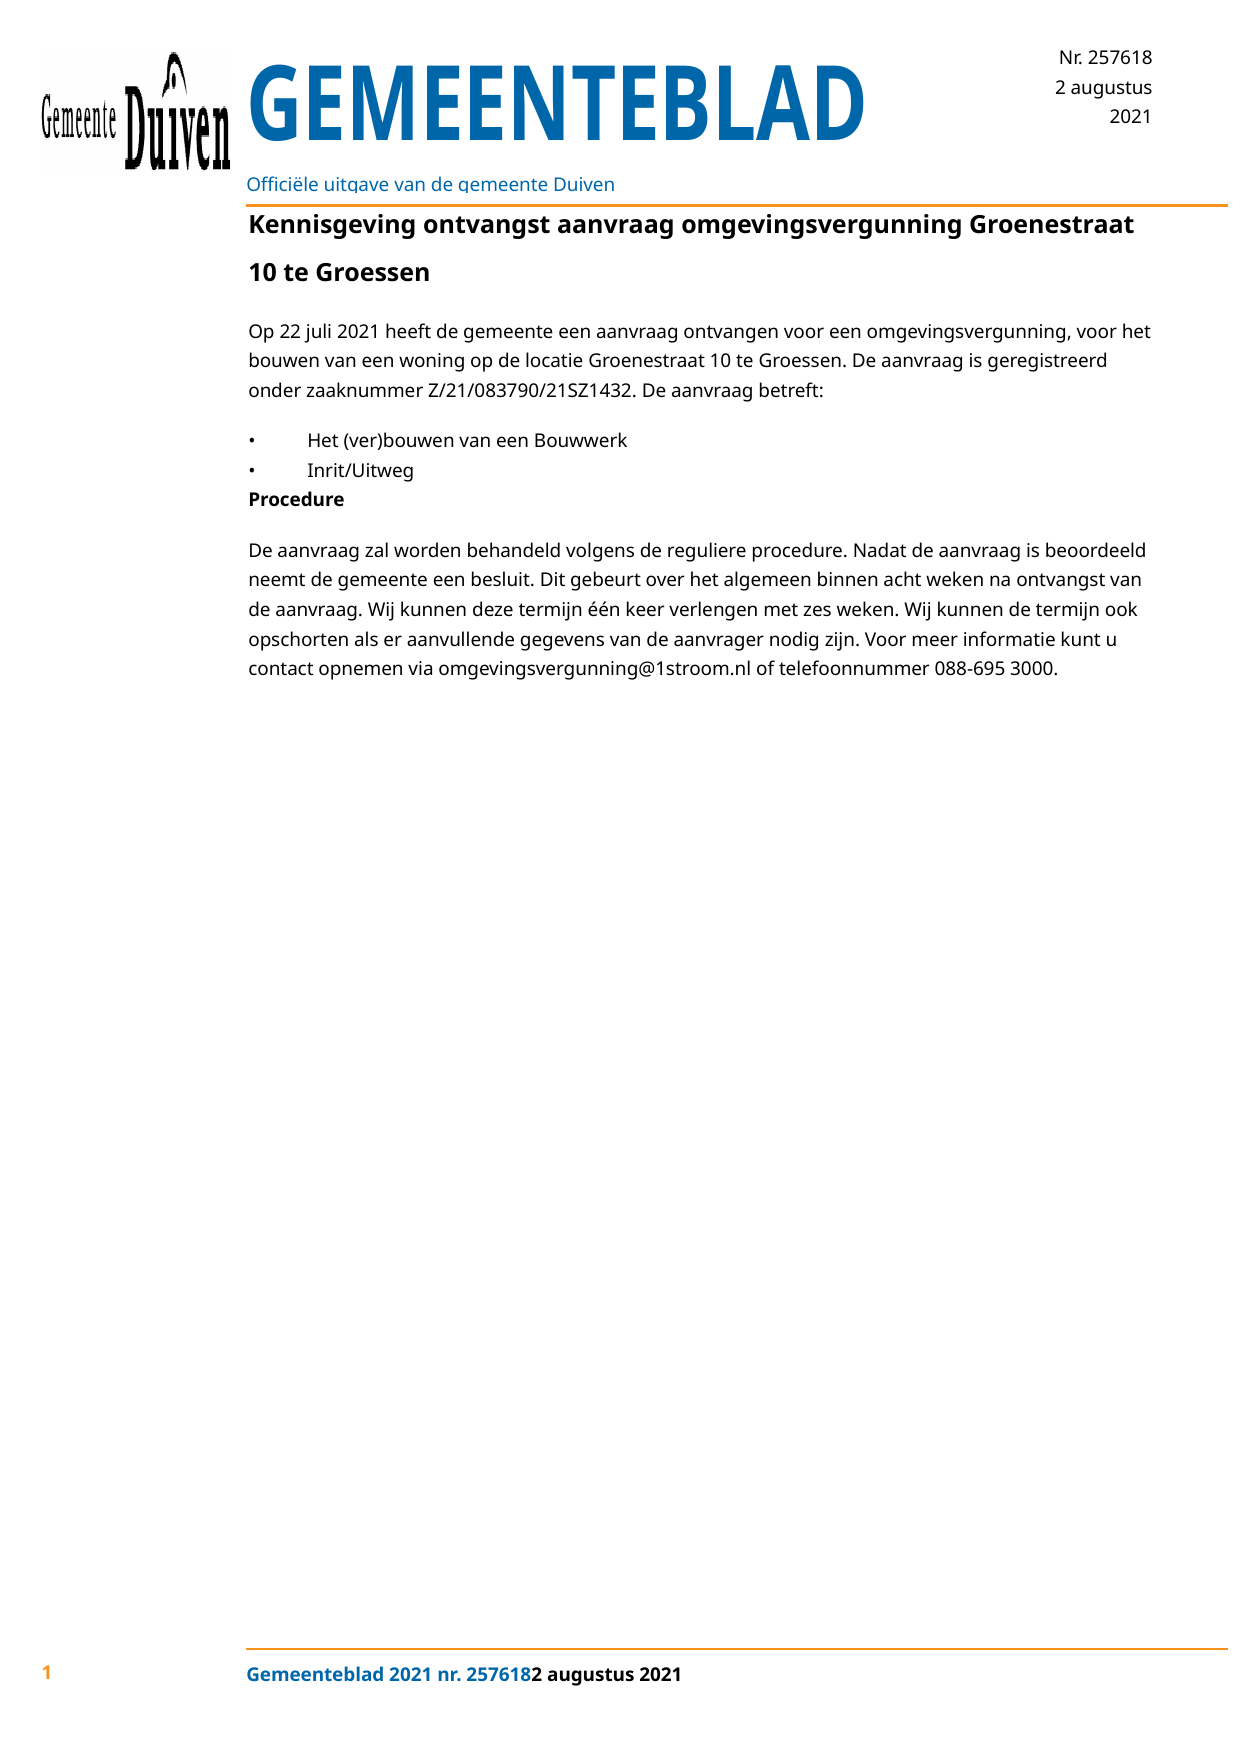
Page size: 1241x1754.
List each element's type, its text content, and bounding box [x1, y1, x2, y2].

text De aanvraag zal worden behandeld volgens de reguliere procedure. Nadat de aanvraag is beoordeeld neemt de gemeente een besluit. Dit gebeurt over het algemeen binnen acht weken na ontvangst van de aanvraag. Wij kunnen deze termijn één keer verlengen met zes weken. Wij kunnen de termijn ook opschorten als er aanvullende gegevens van de aanvrager nodig zijn. Voor meer informatie kunt u contact opnemen via omgevingsvergunning@1stroom.nl of telefoonnummer 088-695 3000. [248, 537, 1152, 681]
text Kennisgeving ontvangst aanvraag omgevingsvergunning Groenestraat 10 te Groessen [248, 207, 1152, 288]
text Procedure [248, 487, 1152, 512]
list Inrit/Uitweg [248, 457, 1152, 483]
text Op 22 juli 2021 heeft de gemeente een aanvraag ontvangen voor een omgevingsvergunning, voor het bouwen van een woning op de locatie Groenestraat 10 te Groessen. De aanvraag is geregistreerd onder zaaknummer Z/21/083790/21SZ1432. De aanvraag betreft: [248, 318, 1152, 403]
list Het (ver)bouwen van een Bouwwerk [248, 427, 1152, 453]
picture [41, 47, 231, 172]
